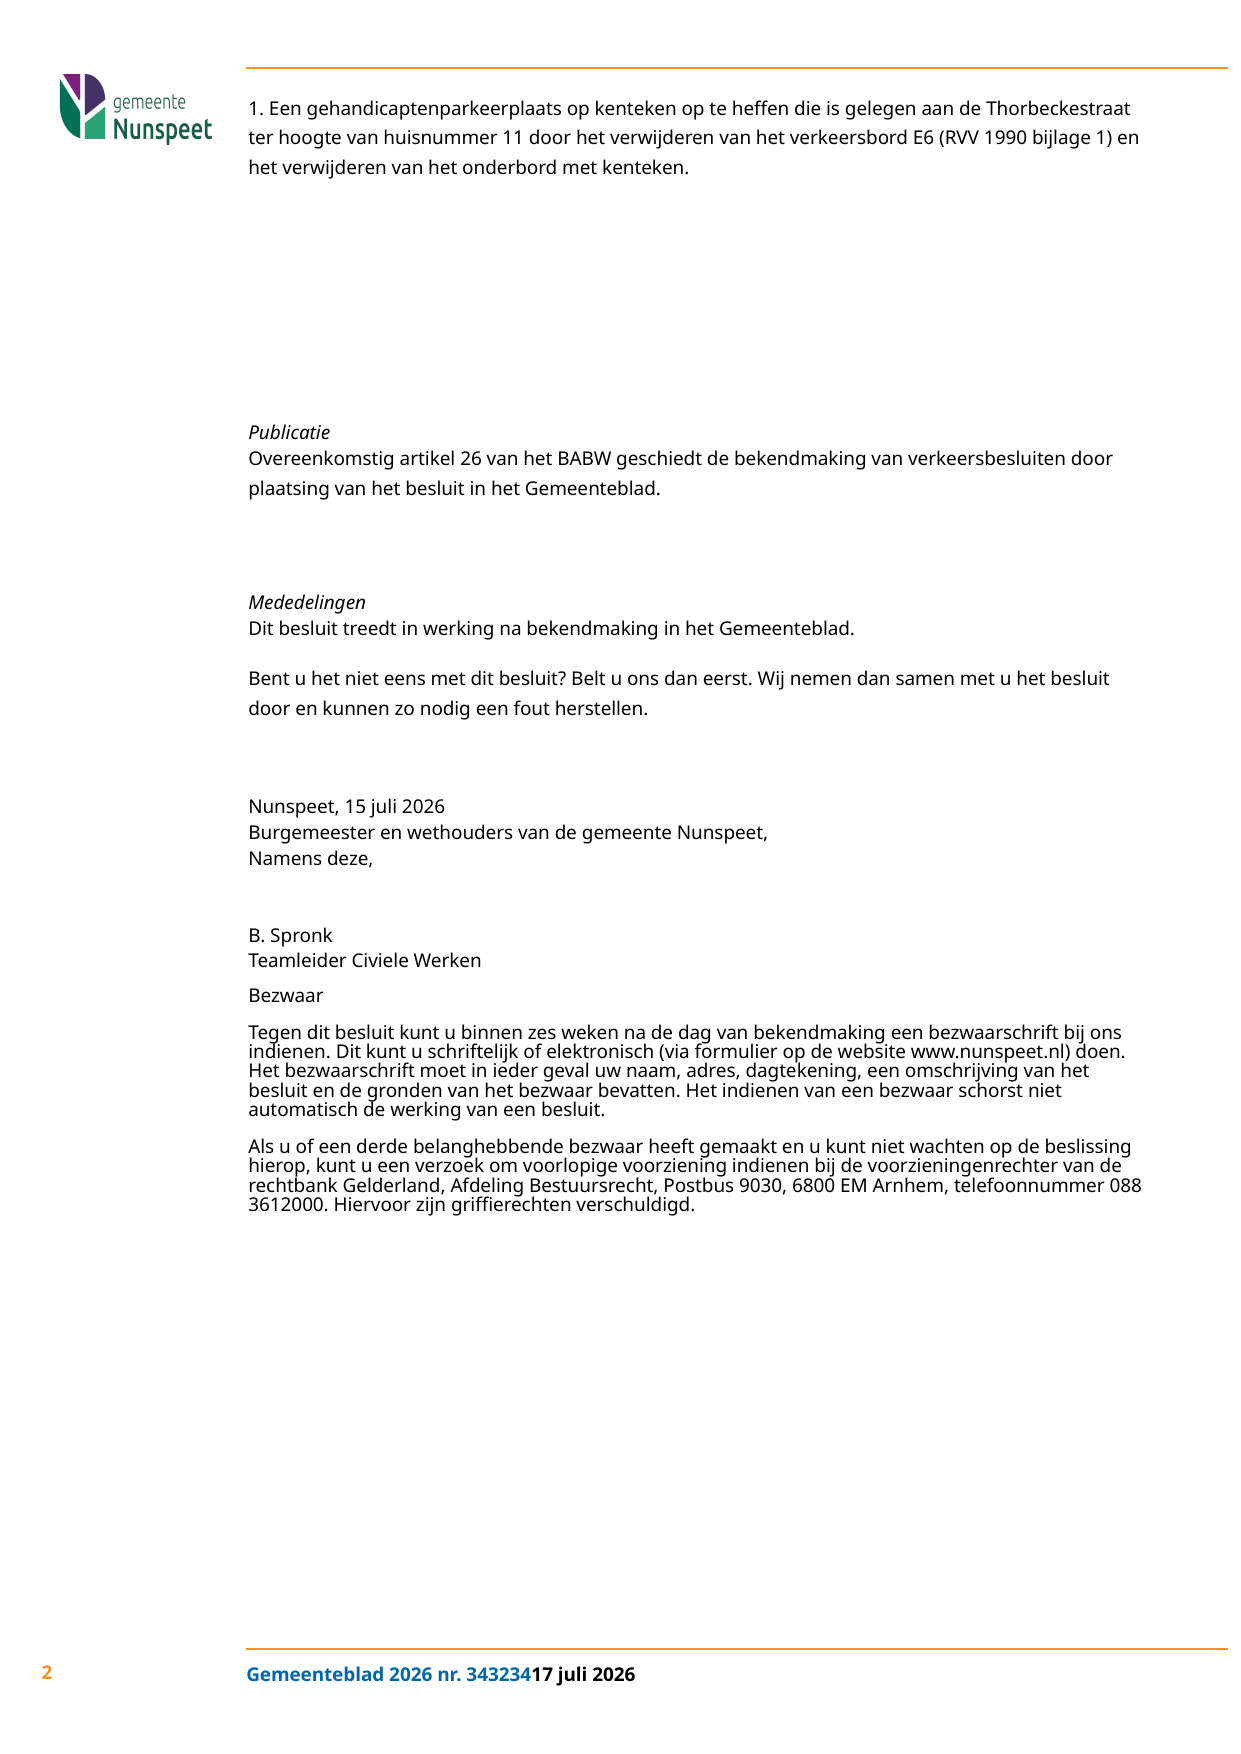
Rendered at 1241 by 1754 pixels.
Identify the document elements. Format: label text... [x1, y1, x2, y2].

text Als u of een derde belanghebbende bezwaar heeft gemaakt en u kunt niet wachten op de beslissing hierop, kunt u een verzoek om voorlopige voorziening indienen bij de voorzieningenrechter van de rechtbank Gelderland, Afdeling Bestuursrecht, Postbus 9030, 6800 EM Arnhem, telefoonnummer 088 3612000. Hiervoor zijn griffierechten verschuldigd. [248, 1138, 1152, 1215]
text Overeenkomstig artikel 26 van het BABW geschiedt de bekendmaking van verkeersbesluiten door plaatsing van het besluit in het Gemeenteblad. [248, 445, 1152, 501]
text Bent u het niet eens met dit besluit? Belt u ons dan eerst. Wij nemen dan samen met u het besluit door en kunnen zo nodig een fout herstellen. [248, 665, 1152, 721]
text Namens deze, [248, 845, 1152, 870]
text Mededelingen [248, 589, 1152, 615]
text Teamleider Civiele Werken [248, 948, 1152, 973]
picture [41, 47, 231, 172]
text B. Spronk [248, 922, 1152, 948]
text Publicatie [248, 419, 1152, 445]
text Nunspeet, 15 juli 2026 [248, 793, 1152, 819]
text Dit besluit treedt in werking na bekendmaking in het Gemeenteblad. [248, 615, 1152, 641]
text 1. Een gehandicaptenparkeerplaats op kenteken op te heffen die is gelegen aan de Thorbeckestraat ter hoogte van huisnummer 11 door het verwijderen van het verkeersbord E6 (RVV 1990 bijlage 1) en het verwijderen van het onderbord met kenteken. [248, 95, 1152, 180]
text Burgemeester en wethouders van de gemeente Nunspeet, [248, 819, 1152, 845]
text Bezwaar [248, 987, 1152, 1006]
text Tegen dit besluit kunt u binnen zes weken na de dag van bekendmaking een bezwaarschrift bij ons indienen. Dit kunt u schriftelijk of elektronisch (via formulier op de website www.nunspeet.nl) doen. Het bezwaarschrift moet in ieder geval uw naam, adres, dagtekening, een omschrijving van het besluit en de gronden van het bezwaar bevatten. Het indienen van een bezwaar schorst niet automatisch de werking van een besluit. [248, 1024, 1152, 1120]
